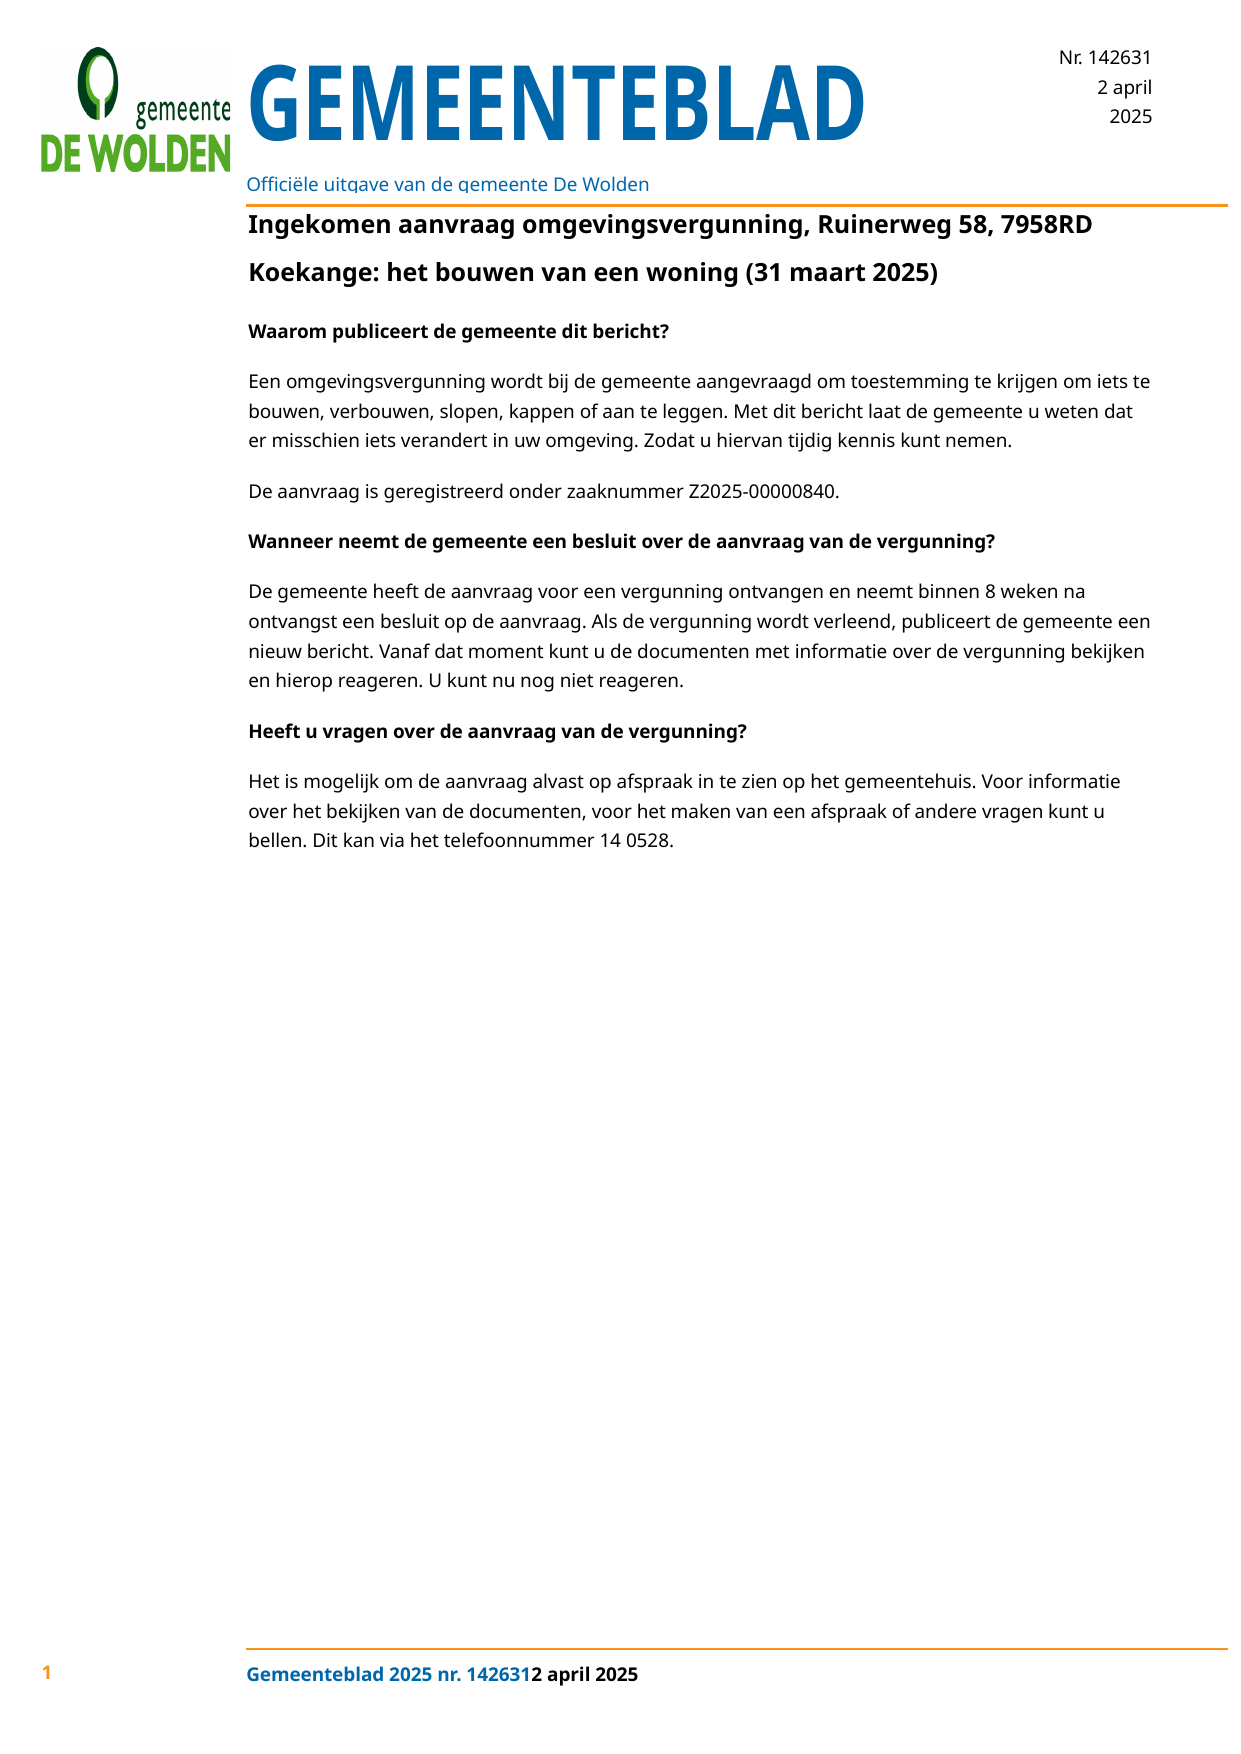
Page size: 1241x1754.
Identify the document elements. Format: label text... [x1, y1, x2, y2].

text Ingekomen aanvraag omgevingsvergunning, Ruinerweg 58, 7958RD Koekange: het bouwen van een woning (31 maart 2025) [248, 207, 1152, 288]
text Een omgevingsvergunning wordt bij de gemeente aangevraagd om toestemming te krijgen om iets te bouwen, verbouwen, slopen, kappen of aan te leggen. Met dit bericht laat de gemeente u weten dat er misschien iets verandert in uw omgeving. Zodat u hiervan tijdig kennis kunt nemen. [248, 368, 1152, 453]
text Wanneer neemt de gemeente een besluit over de aanvraag van de vergunning? [248, 528, 1152, 554]
text Het is mogelijk om de aanvraag alvast op afspraak in te zien op het gemeentehuis. Voor informatie over het bekijken van de documenten, voor het maken van een afspraak of andere vragen kunt u bellen. Dit kan via het telefoonnummer 14 0528. [248, 768, 1152, 853]
text Heeft u vragen over de aanvraag van de vergunning? [248, 718, 1152, 744]
picture [41, 47, 231, 172]
text De gemeente heeft de aanvraag voor een vergunning ontvangen en neemt binnen 8 weken na ontvangst een besluit op de aanvraag. Als de vergunning wordt verleend, publiceert de gemeente een nieuw bericht. Vanaf dat moment kunt u de documenten met informatie over de vergunning bekijken en hierop reageren. U kunt nu nog niet reageren. [248, 579, 1152, 693]
text De aanvraag is geregistreerd onder zaaknummer Z2025-00000840. [248, 478, 1152, 504]
text Waarom publiceert de gemeente dit bericht? [248, 318, 1152, 344]
